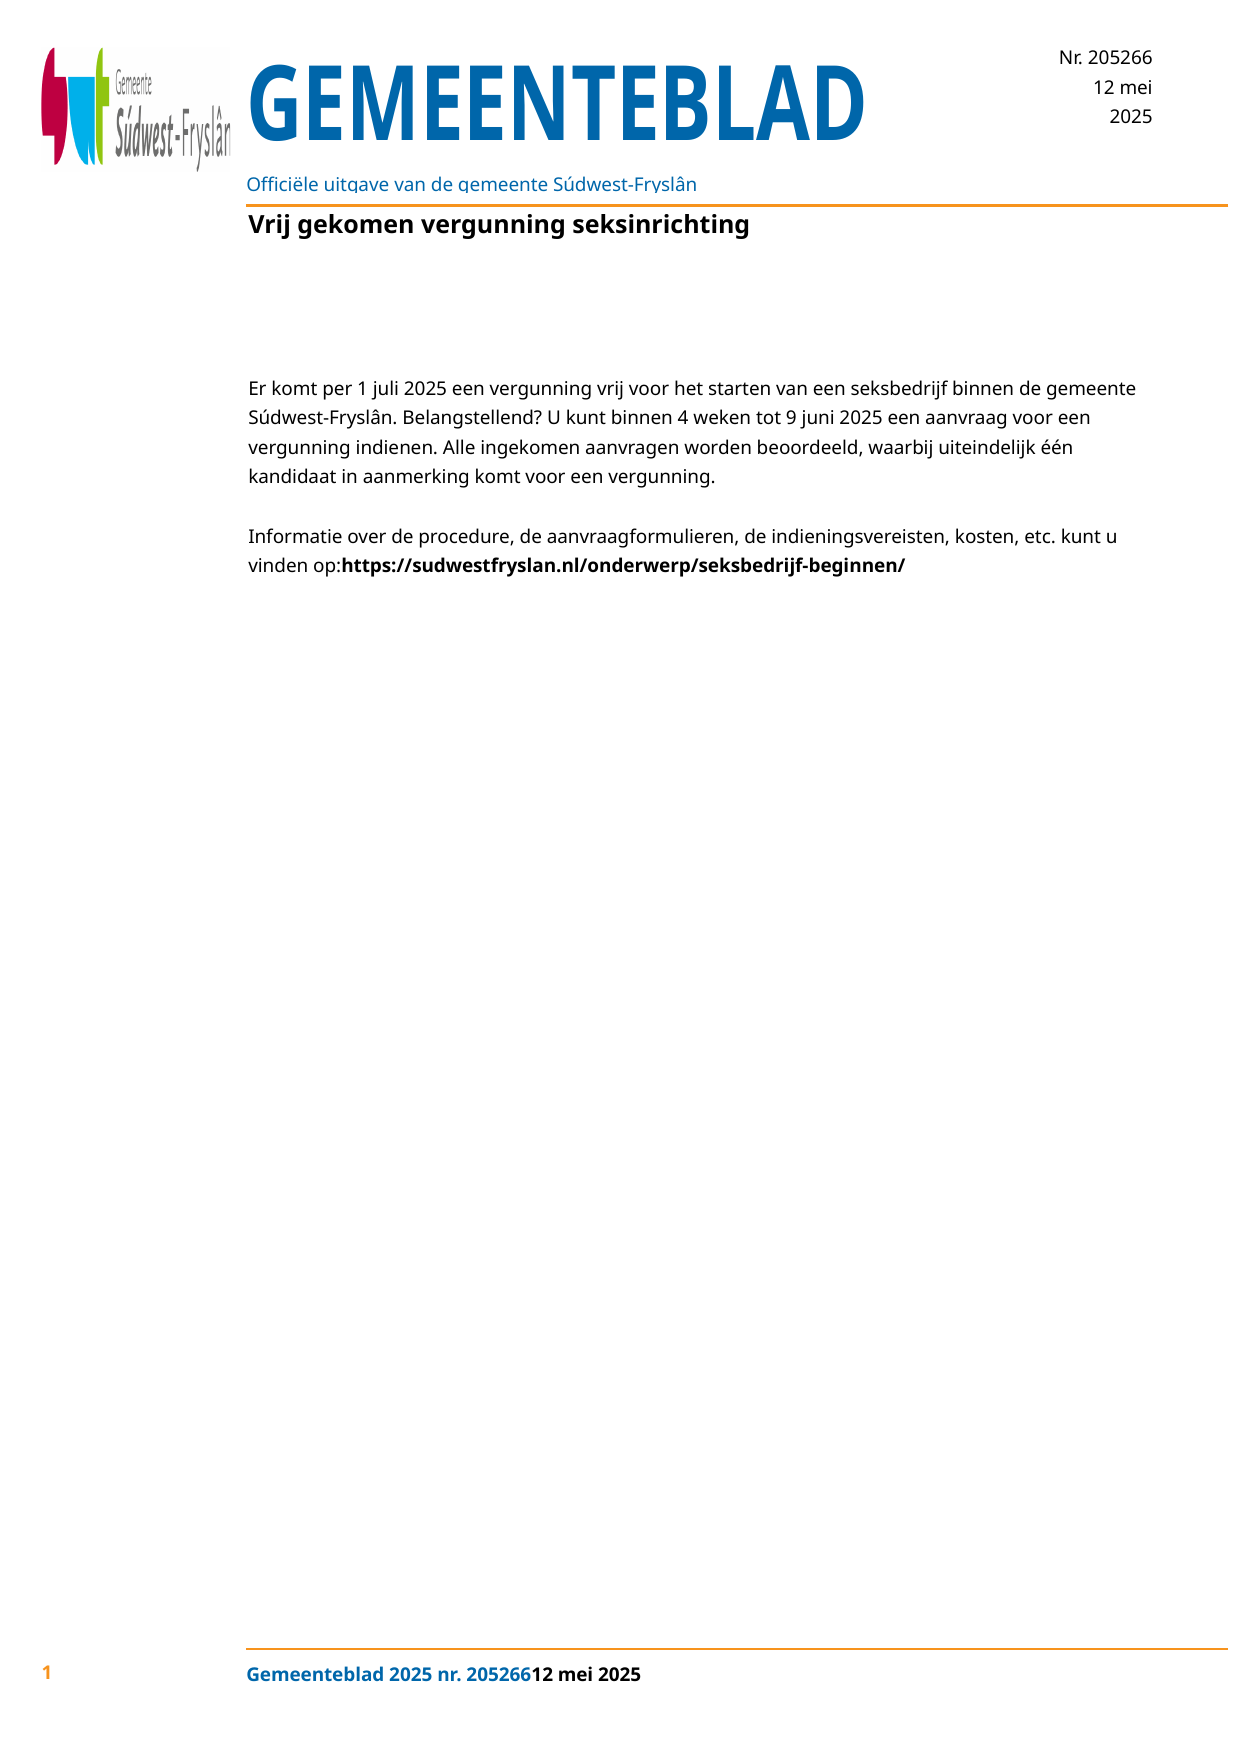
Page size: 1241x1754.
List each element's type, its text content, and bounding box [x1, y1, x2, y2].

text Vrij gekomen vergunning seksinrichting [248, 207, 1152, 241]
picture [41, 47, 231, 172]
text Er komt per 1 juli 2025 een vergunning vrij voor het starten van een seksbedrijf binnen de gemeente Súdwest-Fryslân. Belangstellend? U kunt binnen 4 weken tot 9 juni 2025 een aanvraag voor een vergunning indienen. Alle ingekomen aanvragen worden beoordeeld, waarbij uiteindelijk één kandidaat in aanmerking komt voor een vergunning. [248, 375, 1152, 489]
text Informatie over de procedure, de aanvraagformulieren, de indieningsvereisten, kosten, etc. kunt u vinden op:https://sudwestfryslan.nl/onderwerp/seksbedrijf-beginnen/ [248, 523, 1152, 578]
